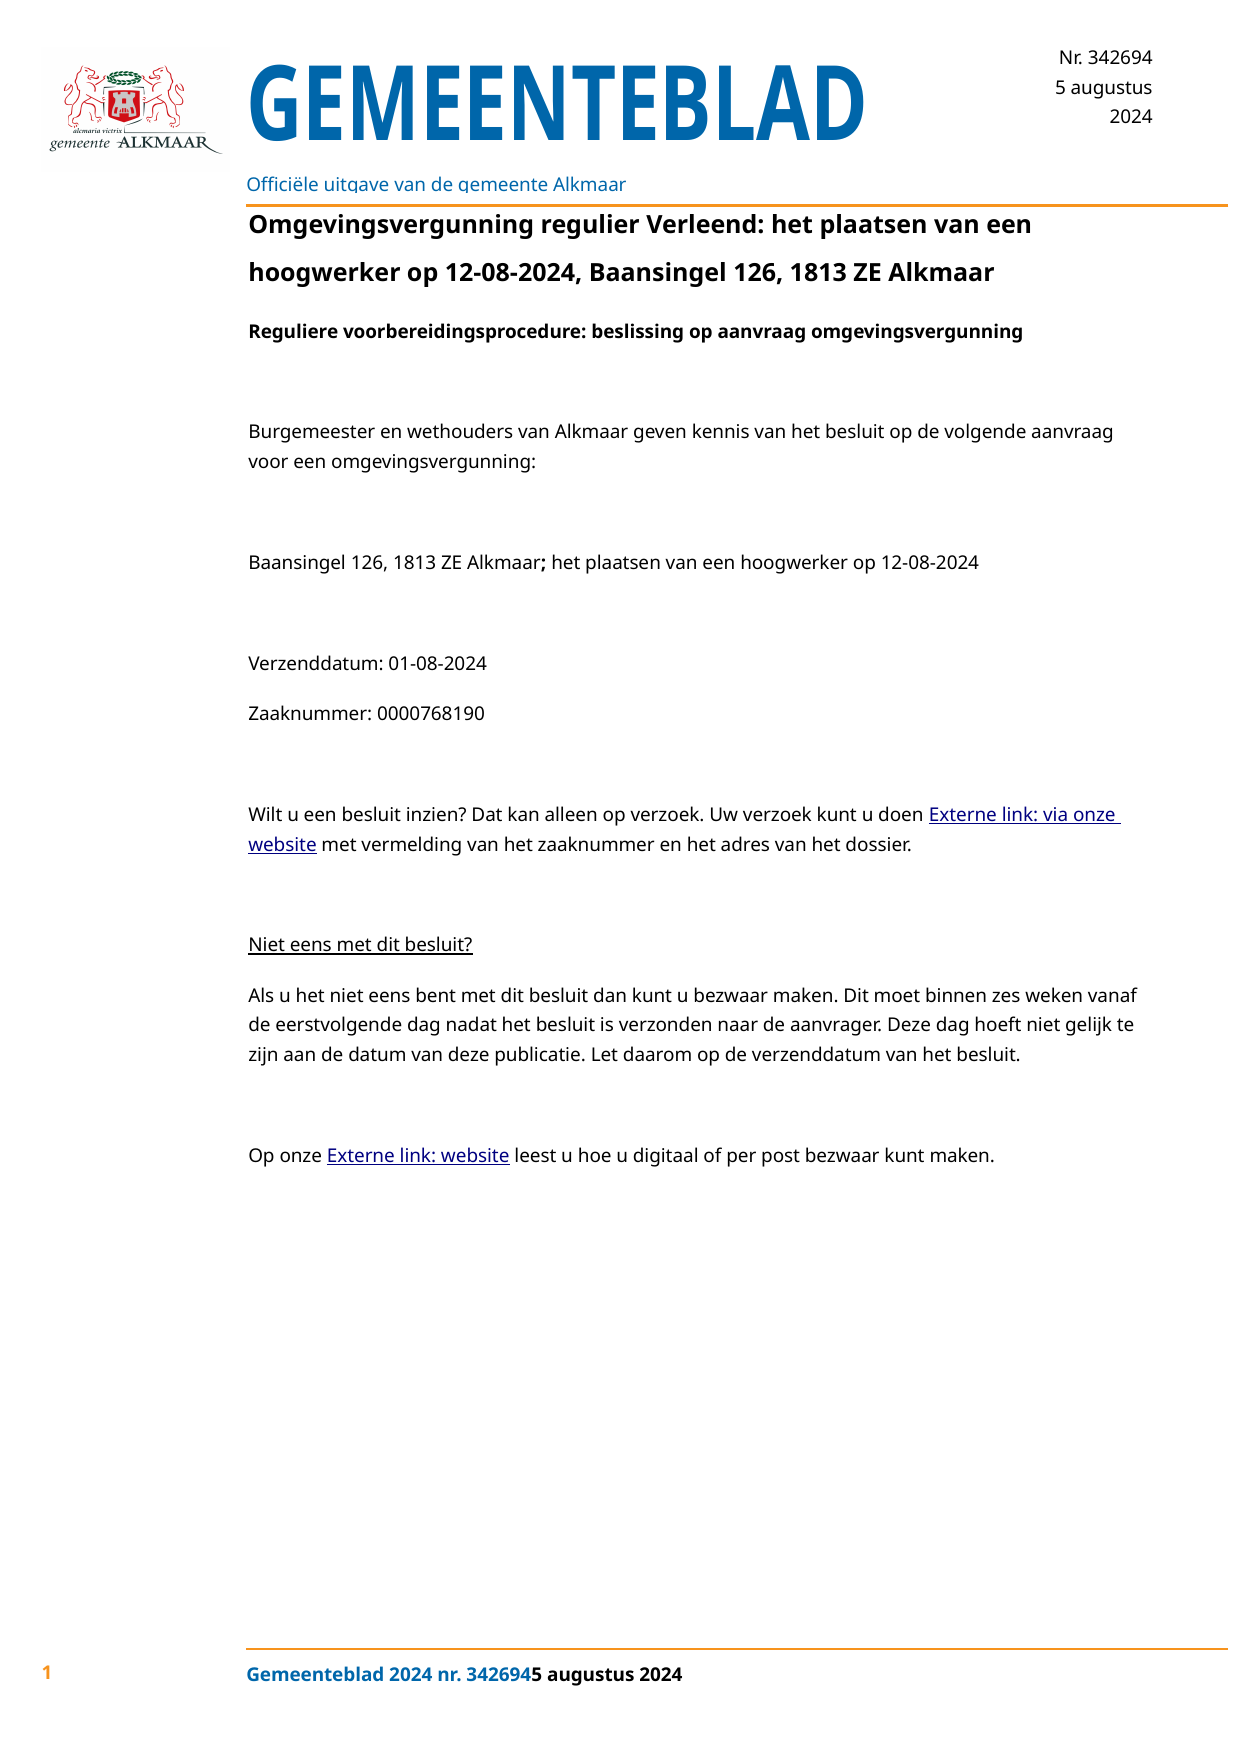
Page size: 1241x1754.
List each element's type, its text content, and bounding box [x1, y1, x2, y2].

text Wilt u een besluit inzien? Dat kan alleen op verzoek. Uw verzoek kunt u doen Externe link: via onze website met vermelding van het zaaknummer en het adres van het dossier. [248, 801, 1152, 857]
picture [41, 47, 231, 172]
text Reguliere voorbereidingsprocedure: beslissing op aanvraag omgevingsvergunning [248, 318, 1152, 344]
text Verzenddatum: 01-08-2024 [248, 650, 1152, 676]
text Baansingel 126, 1813 ZE Alkmaar; het plaatsen van een hoogwerker op 12-08-2024 [248, 549, 1152, 575]
text Op onze Externe link: website leest u hoe u digitaal of per post bezwaar kunt maken. [248, 1142, 1152, 1168]
text Niet eens met dit besluit? [248, 932, 1152, 957]
text Burgemeester en wethouders van Alkmaar geven kennis van het besluit op de volgende aanvraag voor een omgevingsvergunning: [248, 419, 1152, 474]
text Omgevingsvergunning regulier Verleend: het plaatsen van een hoogwerker op 12-08-2024, Baansingel 126, 1813 ZE Alkmaar [248, 207, 1152, 288]
text Als u het niet eens bent met dit besluit dan kunt u bezwaar maken. Dit moet binnen zes weken vanaf de eerstvolgende dag nadat het besluit is verzonden naar de aanvrager. Deze dag hoeft niet gelijk te zijn aan de datum van deze publicatie. Let daarom op de verzenddatum van het besluit. [248, 982, 1152, 1067]
text Zaaknummer: 0000768190 [248, 700, 1152, 726]
